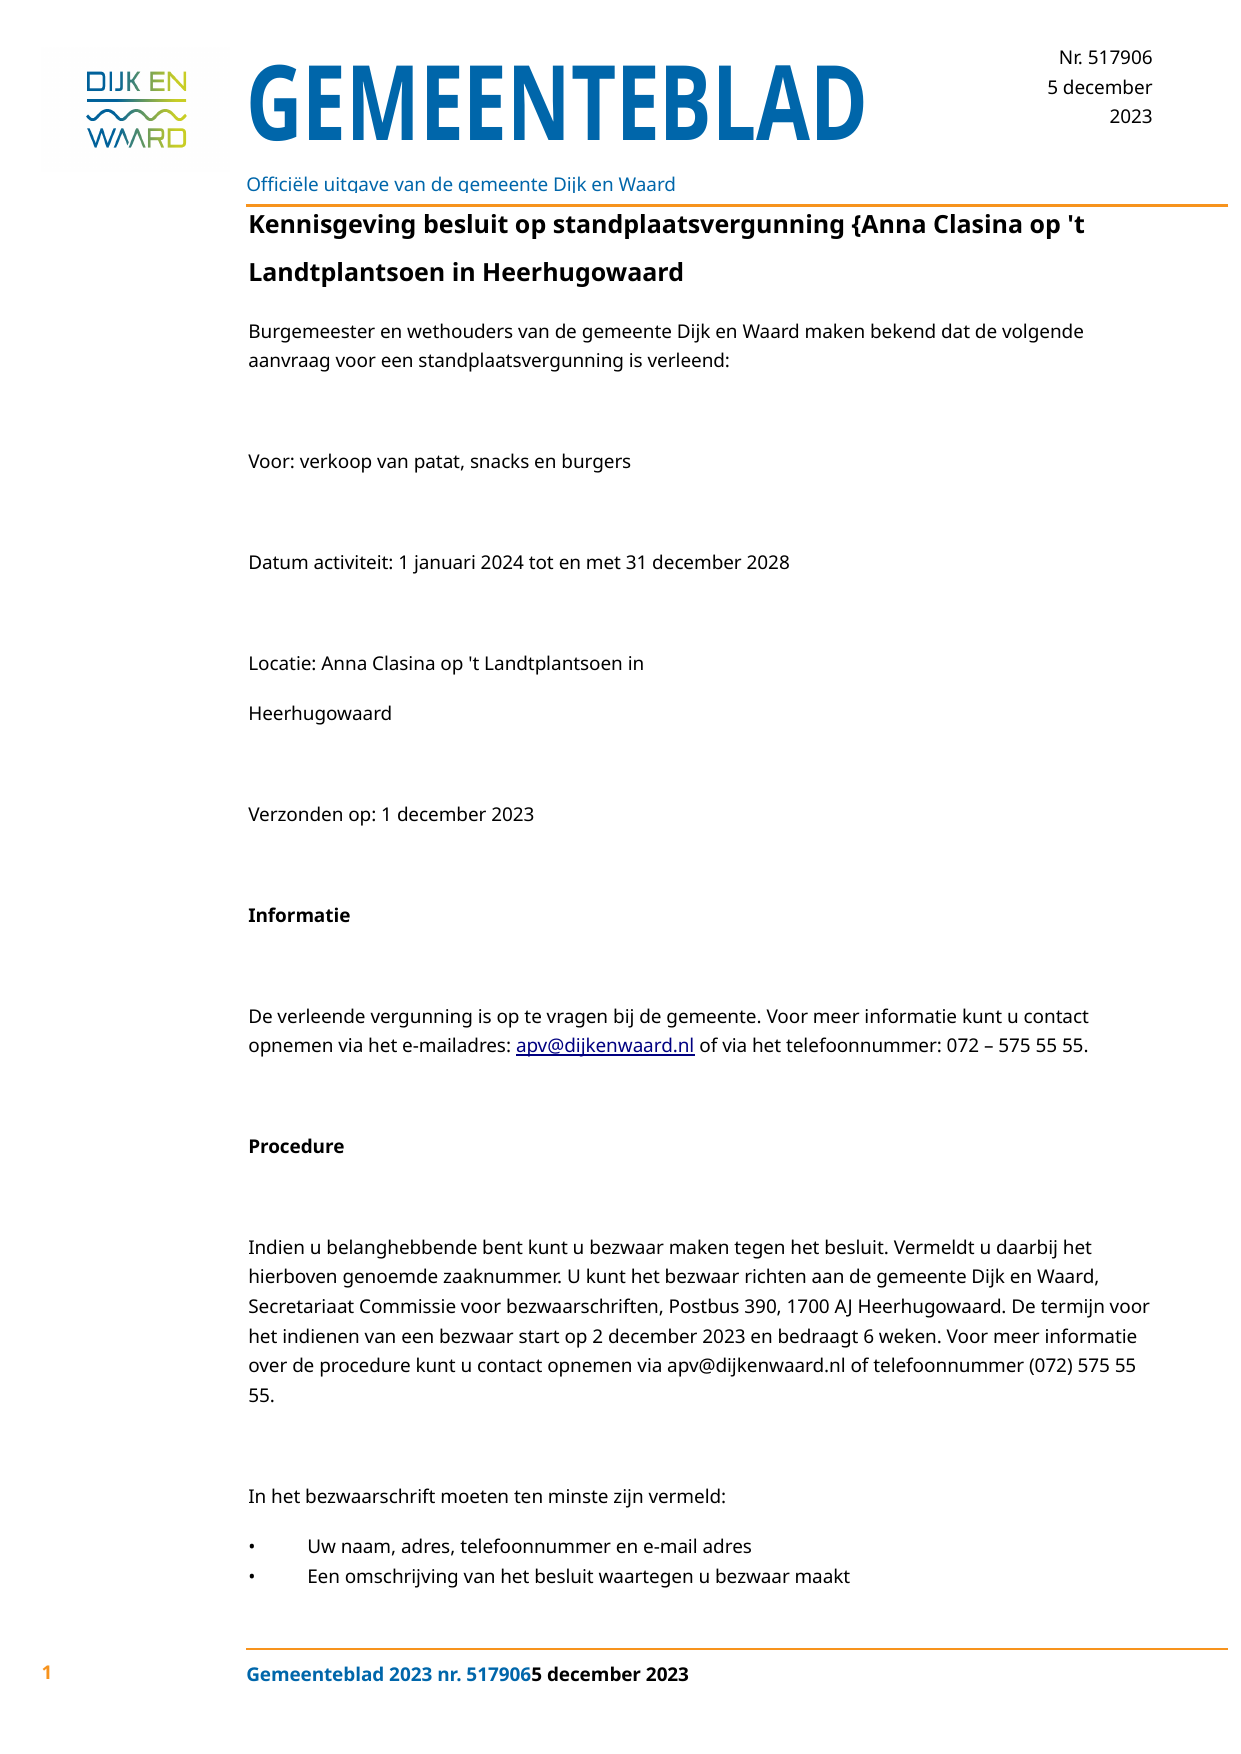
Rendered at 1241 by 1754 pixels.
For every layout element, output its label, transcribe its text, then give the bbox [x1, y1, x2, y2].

list Een omschrijving van het besluit waartegen u bezwaar maakt [248, 1563, 1152, 1589]
text Voor: verkoop van patat, snacks en burgers [248, 448, 1152, 474]
text Indien u belanghebbende bent kunt u bezwaar maken tegen het besluit. Vermeldt u daarbij het hierboven genoemde zaaknummer. U kunt het bezwaar richten aan de gemeente Dijk en Waard, Secretariaat Commissie voor bezwaarschriften, Postbus 390, 1700 AJ Heerhugowaard. De termijn voor het indienen van een bezwaar start op 2 december 2023 en bedraagt 6 weken. Voor meer informatie over de procedure kunt u contact opnemen via apv@dijkenwaard.nl of telefoonnummer (072) 575 55 55. [248, 1234, 1152, 1408]
text In het bezwaarschrift moeten ten minste zijn vermeld: [248, 1483, 1152, 1509]
text Kennisgeving besluit op standplaatsvergunning {Anna Clasina op 't Landtplantsoen in Heerhugowaard [248, 207, 1152, 288]
text Locatie: Anna Clasina op 't Landtplantsoen in [248, 650, 1152, 676]
picture [41, 47, 231, 172]
list Uw naam, adres, telefoonnummer en e-mail adres [248, 1533, 1152, 1559]
text Informatie [248, 902, 1152, 928]
text De verleende vergunning is op te vragen bij de gemeente. Voor meer informatie kunt u contact opnemen via het e-mailadres: apv@dijkenwaard.nl of via het telefoonnummer: 072 – 575 55 55. [248, 1003, 1152, 1058]
text Datum activiteit: 1 januari 2024 tot en met 31 december 2028 [248, 549, 1152, 575]
text Heerhugowaard [248, 700, 1152, 726]
text Burgemeester en wethouders van de gemeente Dijk en Waard maken bekend dat de volgende aanvraag voor een standplaatsvergunning is verleend: [248, 318, 1152, 373]
text Procedure [248, 1133, 1152, 1159]
text Verzonden op: 1 december 2023 [248, 801, 1152, 827]
